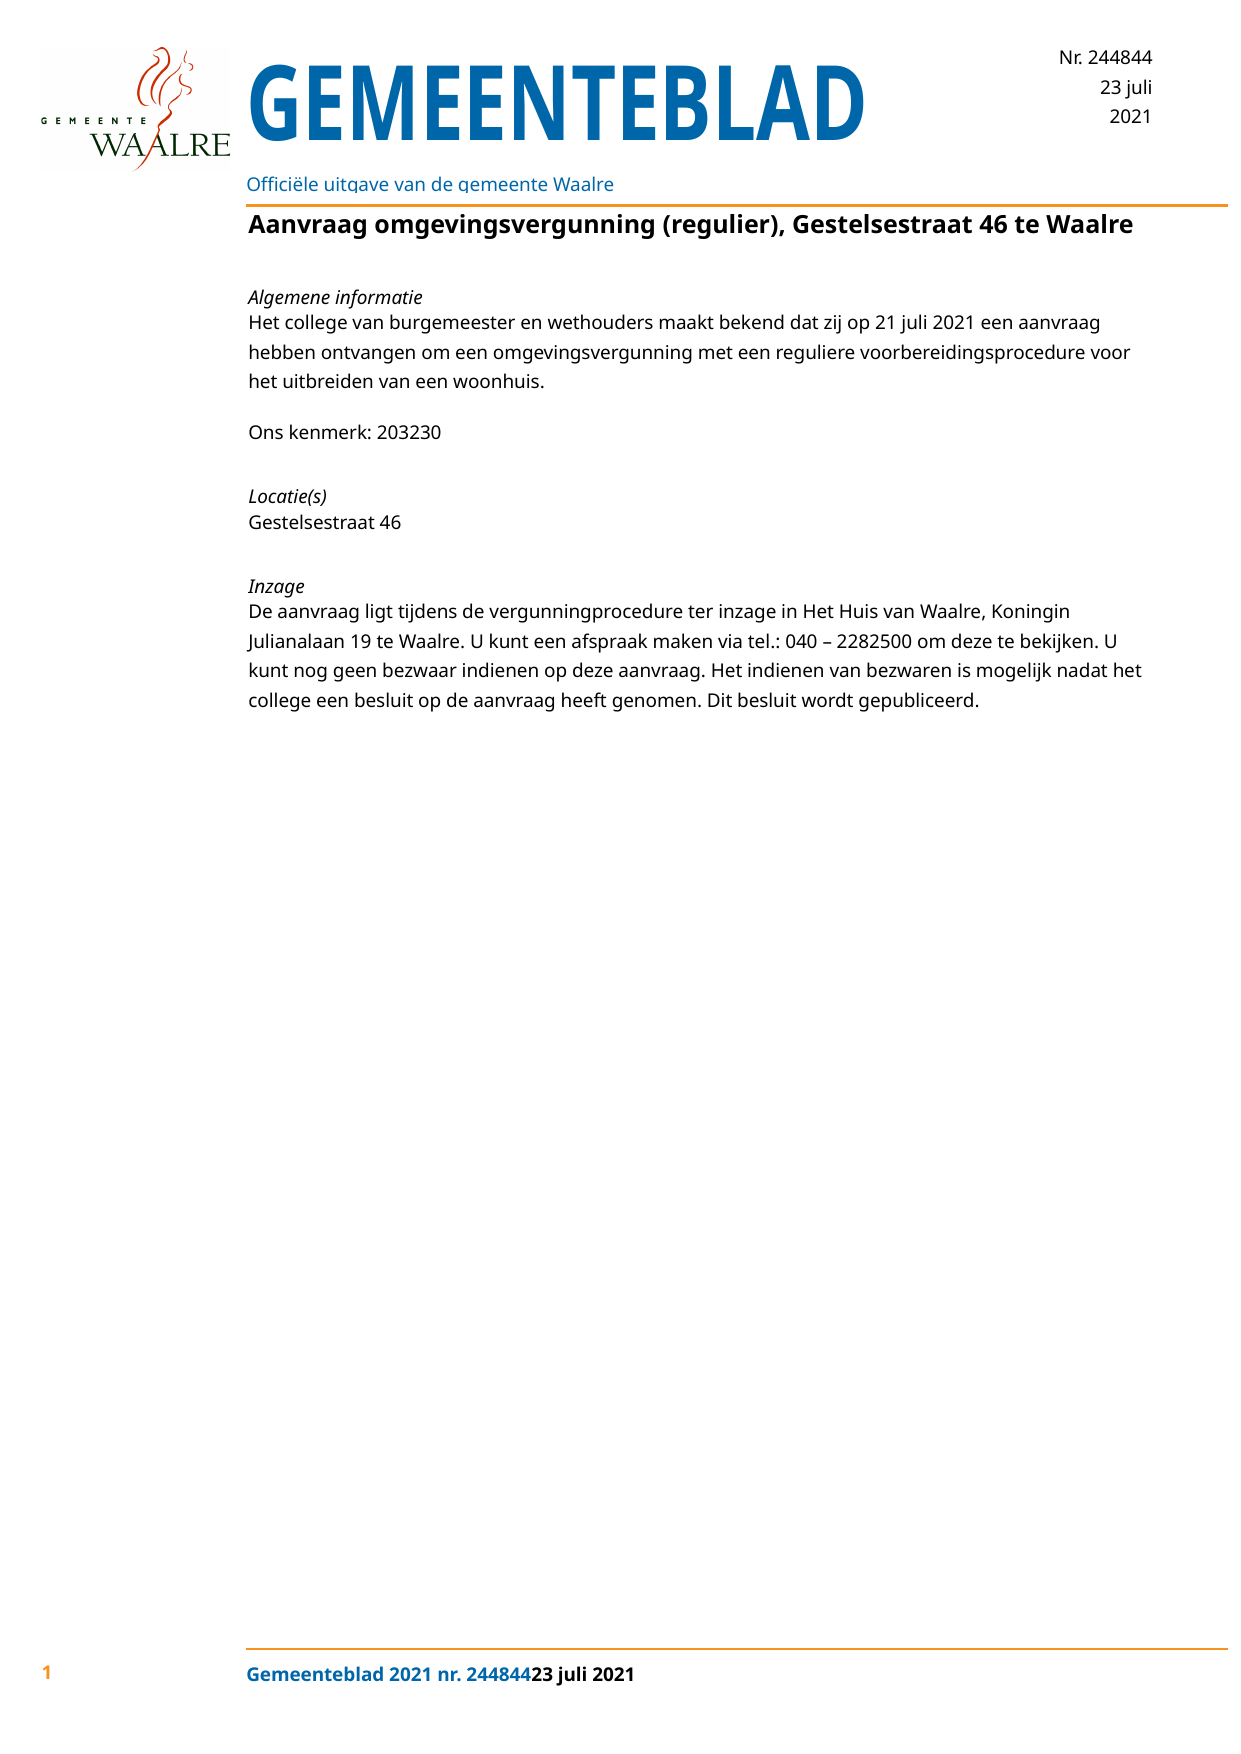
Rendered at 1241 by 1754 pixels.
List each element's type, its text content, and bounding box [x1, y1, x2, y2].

text Locatie(s) [248, 483, 1152, 509]
picture [41, 47, 231, 172]
text Algemene informatie [248, 284, 1152, 309]
text Gestelsestraat 46 [248, 509, 1152, 534]
text Ons kenmerk: 203230 [248, 419, 1152, 445]
text Aanvraag omgevingsvergunning (regulier), Gestelsestraat 46 te Waalre [248, 207, 1152, 241]
text Inzage [248, 573, 1152, 598]
text Het college van burgemeester en wethouders maakt bekend dat zij op 21 juli 2021 een aanvraag hebben ontvangen om een omgevingsvergunning met een reguliere voorbereidingsprocedure voor het uitbreiden van een woonhuis. [248, 309, 1152, 394]
text De aanvraag ligt tijdens de vergunningprocedure ter inzage in Het Huis van Waalre, Koningin Julianalaan 19 te Waalre. U kunt een afspraak maken via tel.: 040 – 2282500 om deze te bekijken. U kunt nog geen bezwaar indienen op deze aanvraag. Het indienen van bezwaren is mogelijk nadat het college een besluit op de aanvraag heeft genomen. Dit besluit wordt gepubliceerd. [248, 598, 1152, 713]
